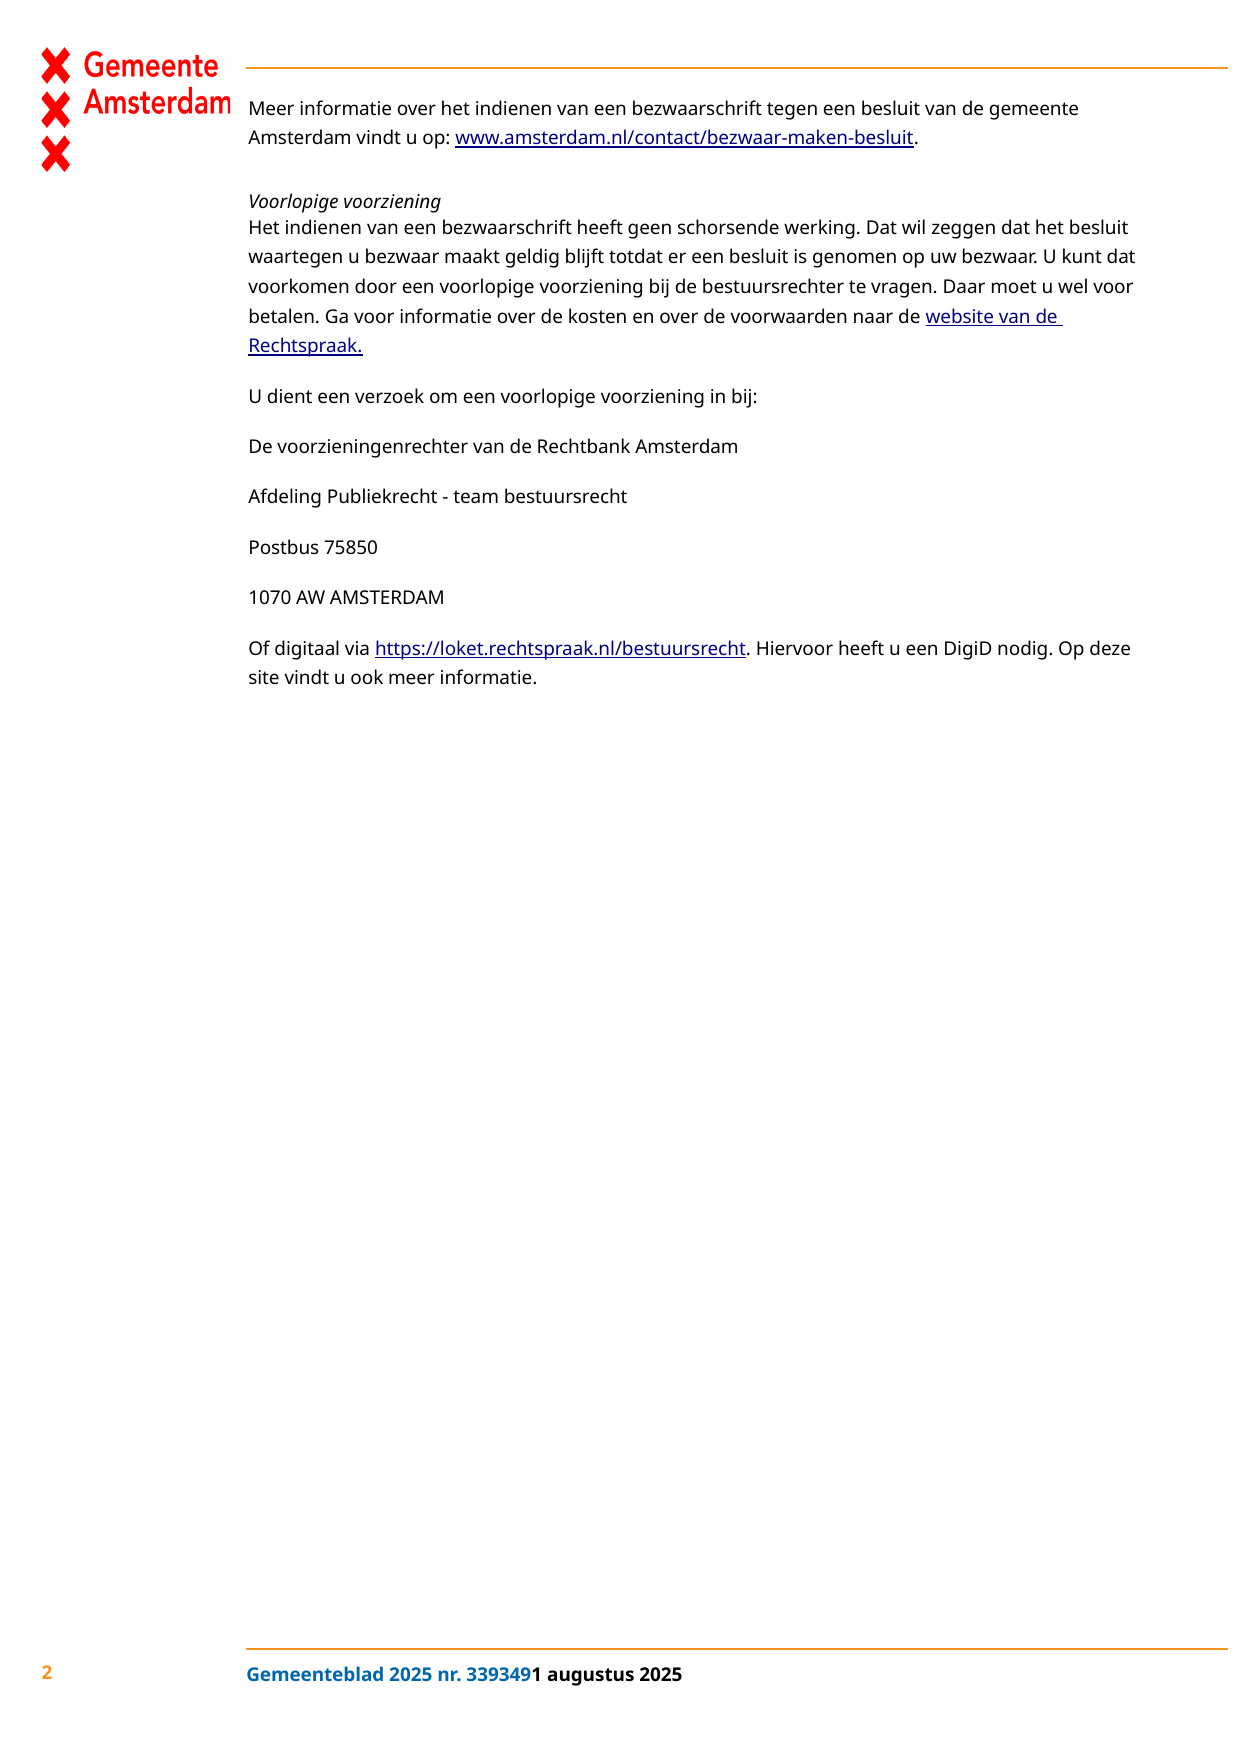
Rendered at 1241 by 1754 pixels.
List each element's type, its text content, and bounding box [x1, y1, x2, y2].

text 1070 AW AMSTERDAM [248, 584, 1152, 610]
text Het indienen van een bezwaarschrift heeft geen schorsende werking. Dat wil zeggen dat het besluit waartegen u bezwaar maakt geldig blijft totdat er een besluit is genomen op uw bezwaar. U kunt dat voorkomen door een voorlopige voorziening bij de bestuursrechter te vragen. Daar moet u wel voor betalen. Ga voor informatie over de kosten en over de voorwaarden naar de website van de Rechtspraak. [248, 214, 1152, 358]
text U dient een verzoek om een voorlopige voorziening in bij: [248, 383, 1152, 408]
text Of digitaal via https://loket.rechtspraak.nl/bestuursrecht. Hiervoor heeft u een DigiD nodig. Op deze site vindt u ook meer informatie. [248, 635, 1152, 690]
text Meer informatie over het indienen van een bezwaarschrift tegen een besluit van de gemeente Amsterdam vindt u op: www.amsterdam.nl/contact/bezwaar-maken-besluit. [248, 95, 1152, 150]
text Voorlopige voorziening [248, 188, 1152, 214]
text Afdeling Publiekrecht - team bestuursrecht [248, 484, 1152, 509]
picture [41, 47, 231, 172]
text De voorzieningenrechter van de Rechtbank Amsterdam [248, 433, 1152, 459]
text Postbus 75850 [248, 534, 1152, 560]
